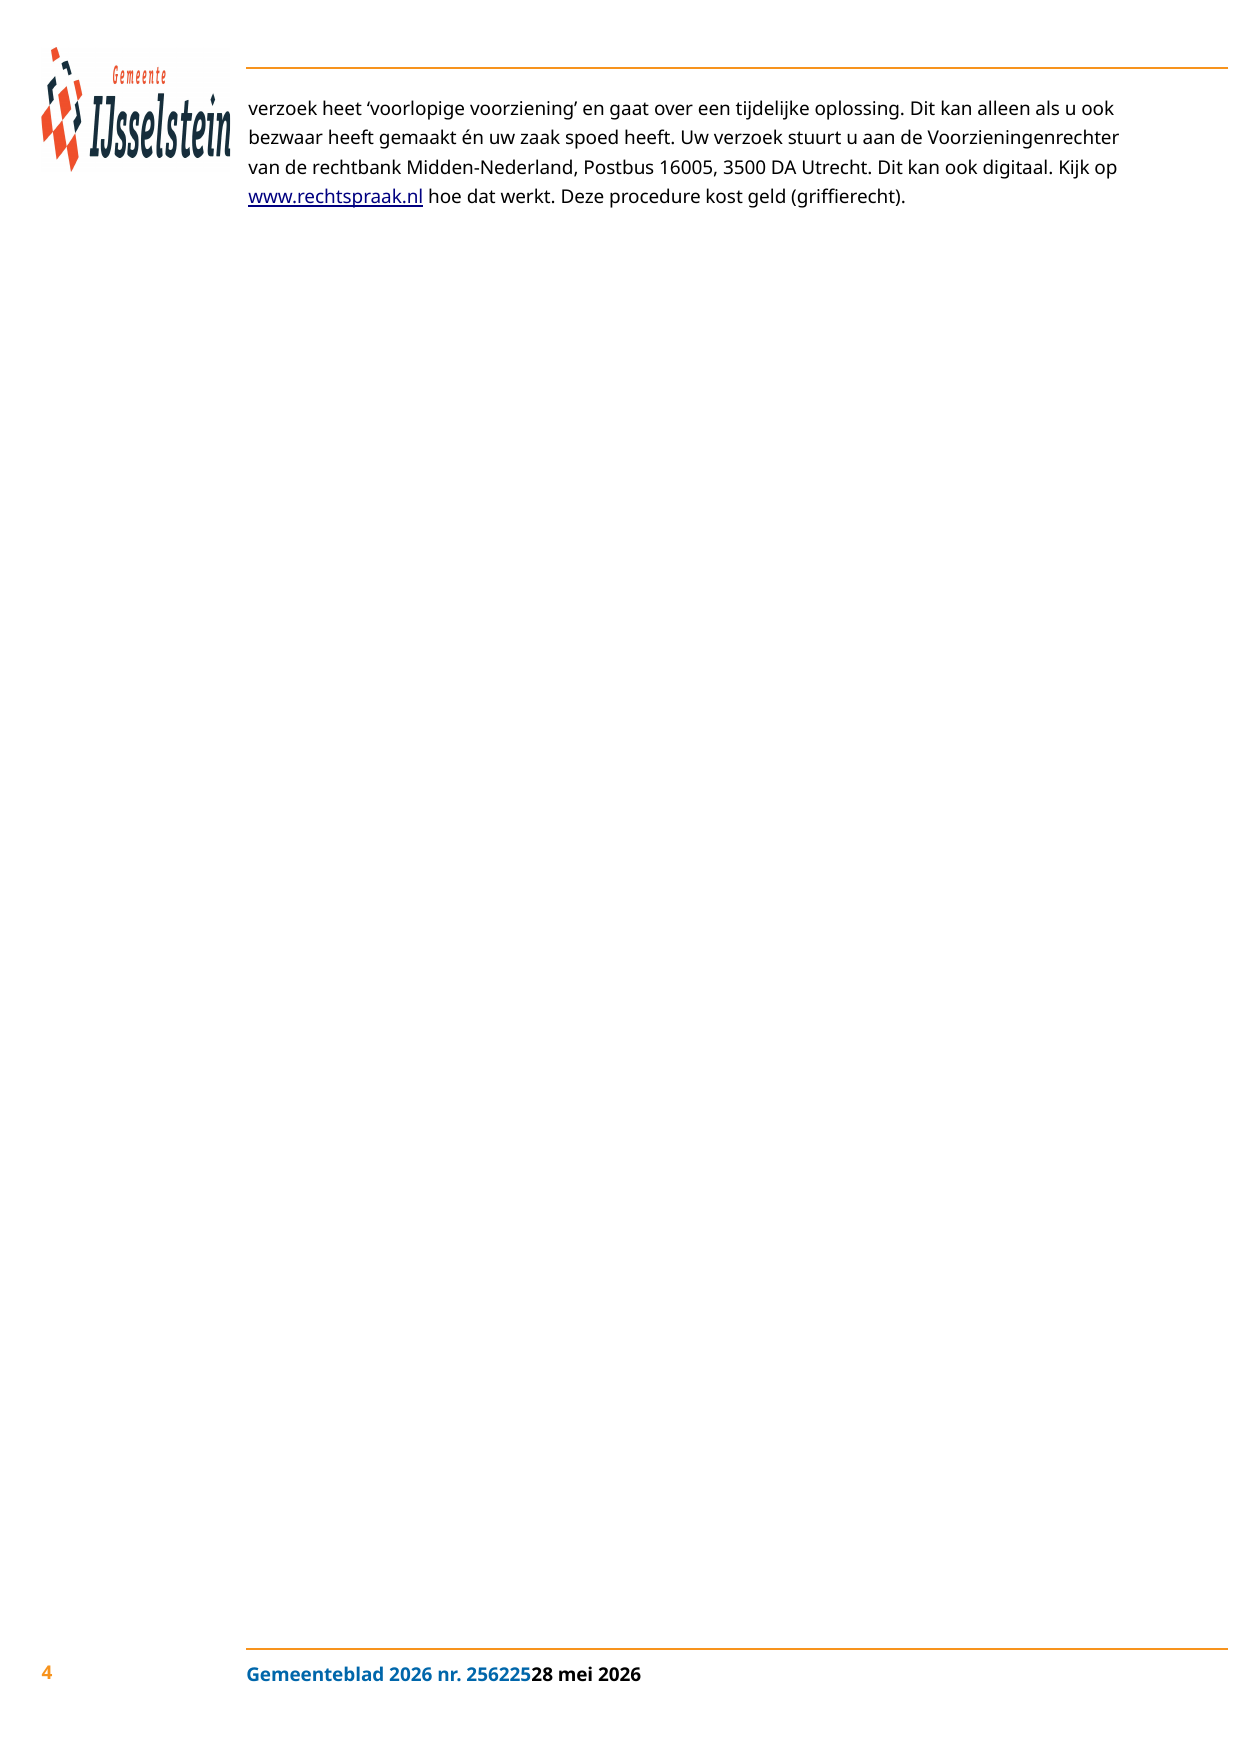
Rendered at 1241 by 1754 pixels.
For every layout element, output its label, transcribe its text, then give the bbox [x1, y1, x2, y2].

picture [41, 47, 231, 172]
text verzoek heet ‘voorlopige voorziening’ en gaat over een tijdelijke oplossing. Dit kan alleen als u ook bezwaar heeft gemaakt én uw zaak spoed heeft. Uw verzoek stuurt u aan de Voorzieningenrechter van de rechtbank Midden-Nederland, Postbus 16005, 3500 DA Utrecht. Dit kan ook digitaal. Kijk op www.rechtspraak.nl hoe dat werkt. Deze procedure kost geld (griffierecht). [248, 95, 1152, 209]
